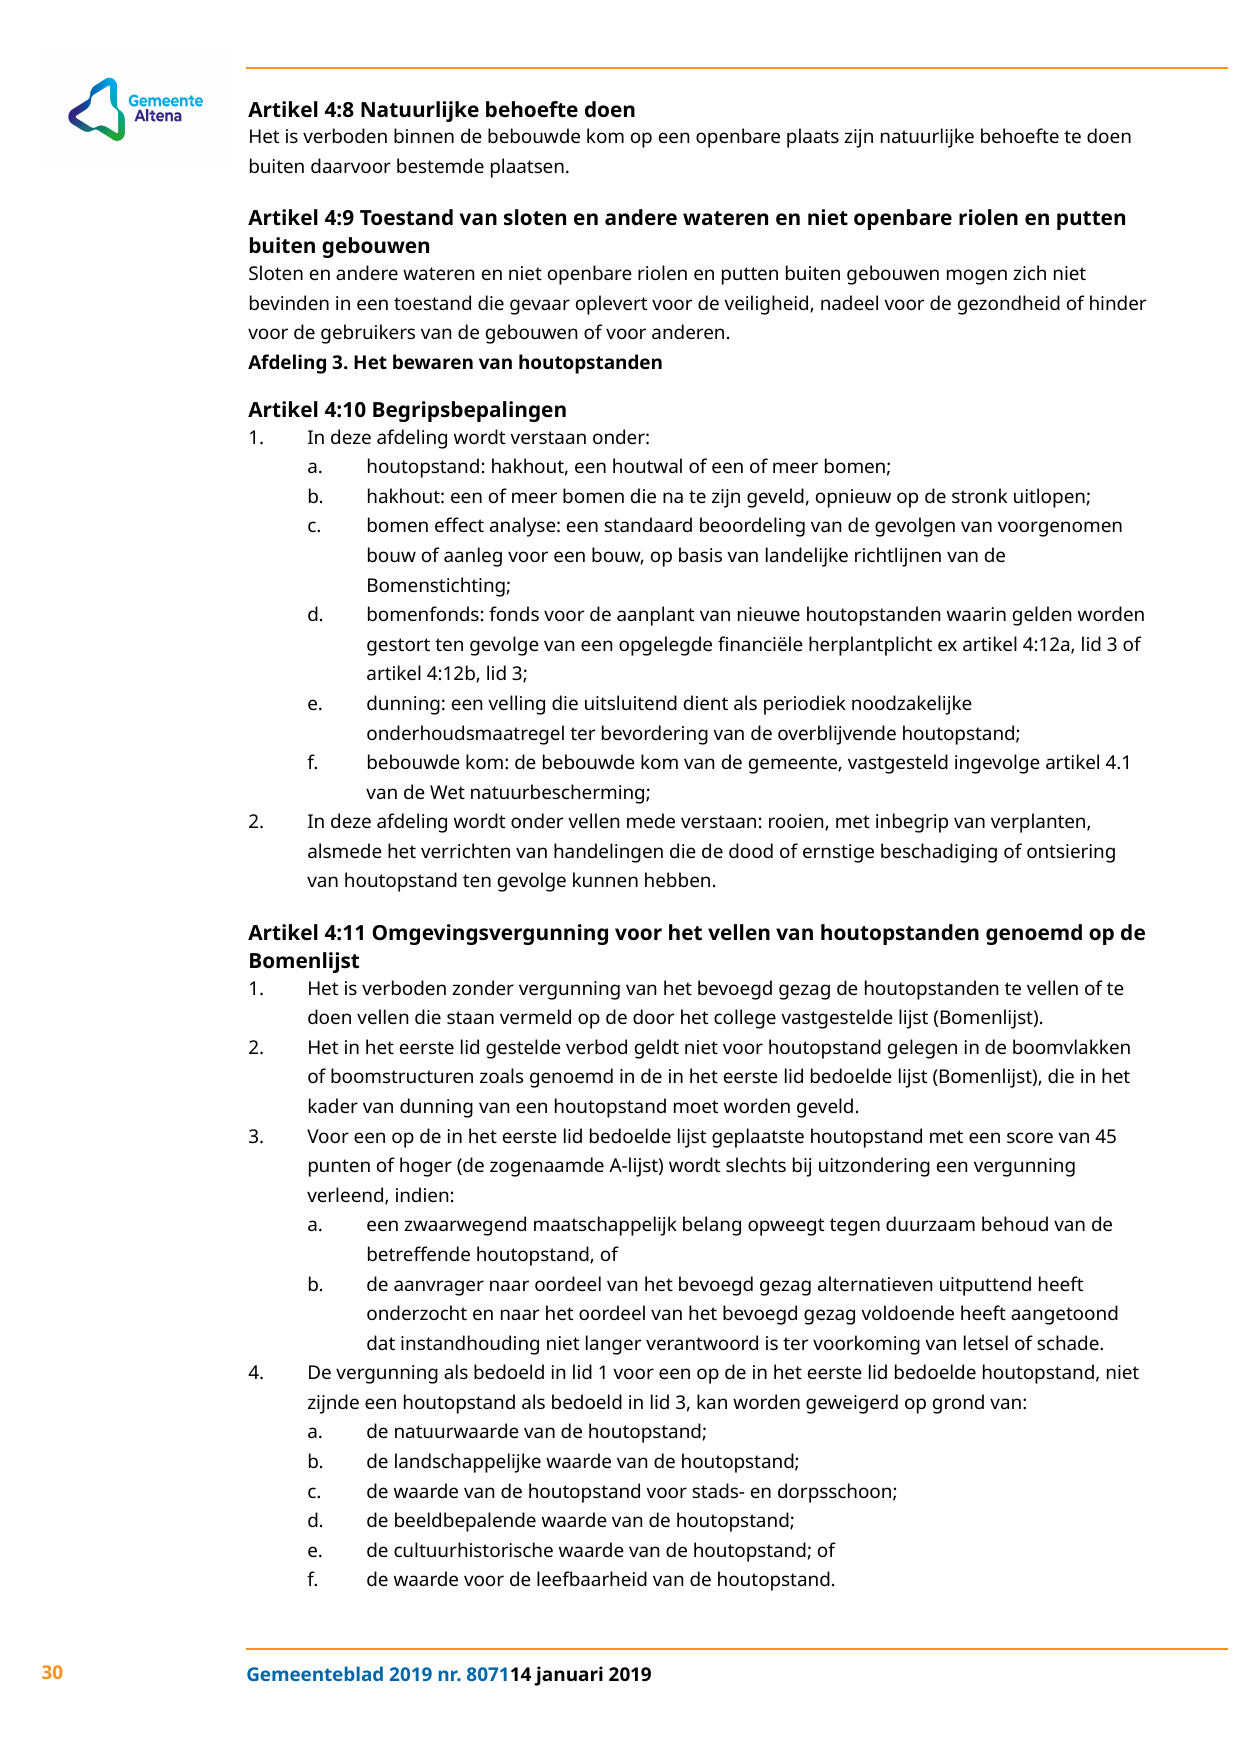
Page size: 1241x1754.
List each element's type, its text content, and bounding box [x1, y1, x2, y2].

list bomenfonds: fonds voor de aanplant van nieuwe houtopstanden waarin gelden worden gestort ten gevolge van een opgelegde financiële herplantplicht ex artikel 4:12a, lid 3 of artikel 4:12b, lid 3; [307, 601, 1152, 686]
list de aanvrager naar oordeel van het bevoegd gezag alternatieven uitputtend heeft onderzocht en naar het oordeel van het bevoegd gezag voldoende heeft aangetoond dat instandhouding niet langer verantwoord is ter voorkoming van letsel of schade. [307, 1271, 1152, 1356]
list de cultuurhistorische waarde van de houtopstand; of [307, 1537, 1152, 1563]
text Artikel 4:9 Toestand van sloten en andere wateren en niet openbare riolen en putten buiten gebouwen [248, 203, 1152, 260]
list Het in het eerste lid gestelde verbod geldt niet voor houtopstand gelegen in de boomvlakken of boomstructuren zoals genoemd in de in het eerste lid bedoelde lijst (Bomenlijst), die in het kader van dunning van een houtopstand moet worden geveld. [248, 1034, 1152, 1119]
text Artikel 4:11 Omgevingsvergunning voor het vellen van houtopstanden genoemd op de Bomenlijst [248, 918, 1152, 975]
list de waarde voor de leefbaarheid van de houtopstand. [307, 1567, 1152, 1592]
list een zwaarwegend maatschappelijk belang opweegt tegen duurzaam behoud van de betreffende houtopstand, of [307, 1212, 1152, 1267]
text Afdeling 3. Het bewaren van houtopstanden [248, 349, 1152, 374]
list In deze afdeling wordt onder vellen mede verstaan: rooien, met inbegrip van verplanten, alsmede het verrichten van handelingen die de dood of ernstige beschadiging of ontsiering van houtopstand ten gevolge kunnen hebben. [248, 808, 1152, 893]
text Artikel 4:8 Natuurlijke behoefte doen [248, 95, 1152, 123]
text Sloten en andere wateren en niet openbare riolen en putten buiten gebouwen mogen zich niet bevinden in een toestand die gevaar oplevert voor de veiligheid, nadeel voor de gezondheid of hinder voor de gebruikers van de gebouwen of voor anderen. [248, 260, 1152, 345]
list de beeldbepalende waarde van de houtopstand; [307, 1507, 1152, 1533]
list dunning: een velling die uitsluitend dient als periodiek noodzakelijke onderhoudsmaatregel ter bevordering van de overblijvende houtopstand; [307, 690, 1152, 745]
picture [41, 47, 231, 172]
list houtopstand: hakhout, een houtwal of een of meer bomen; [307, 453, 1152, 479]
list de natuurwaarde van de houtopstand; [307, 1419, 1152, 1444]
list de landschappelijke waarde van de houtopstand; [307, 1448, 1152, 1474]
list de waarde van de houtopstand voor stads- en dorpsschoon; [307, 1478, 1152, 1503]
text Het is verboden binnen de bebouwde kom op een openbare plaats zijn natuurlijke behoefte te doen buiten daarvoor bestemde plaatsen. [248, 123, 1152, 178]
list Het is verboden zonder vergunning van het bevoegd gezag de houtopstanden te vellen of te doen vellen die staan vermeld op de door het college vastgestelde lijst (Bomenlijst). [248, 975, 1152, 1030]
list Voor een op de in het eerste lid bedoelde lijst geplaatste houtopstand met een score van 45 punten of hoger (de zogenaamde A-lijst) wordt slechts bij uitzondering een vergunning verleend, indien: [248, 1123, 1152, 1208]
list hakhout: een of meer bomen die na te zijn geveld, opnieuw op de stronk uitlopen; [307, 483, 1152, 509]
text Artikel 4:10 Begripsbepalingen [248, 395, 1152, 424]
list De vergunning als bedoeld in lid 1 voor een op de in het eerste lid bedoelde houtopstand, niet zijnde een houtopstand als bedoeld in lid 3, kan worden geweigerd op grond van: [248, 1359, 1152, 1415]
list bomen effect analyse: een standaard beoordeling van de gevolgen van voorgenomen bouw of aanleg voor een bouw, op basis van landelijke richtlijnen van de Bomenstichting; [307, 513, 1152, 597]
list bebouwde kom: de bebouwde kom van de gemeente, vastgesteld ingevolge artikel 4.1 van de Wet natuurbescherming; [307, 749, 1152, 804]
list In deze afdeling wordt verstaan onder: [248, 424, 1152, 449]
